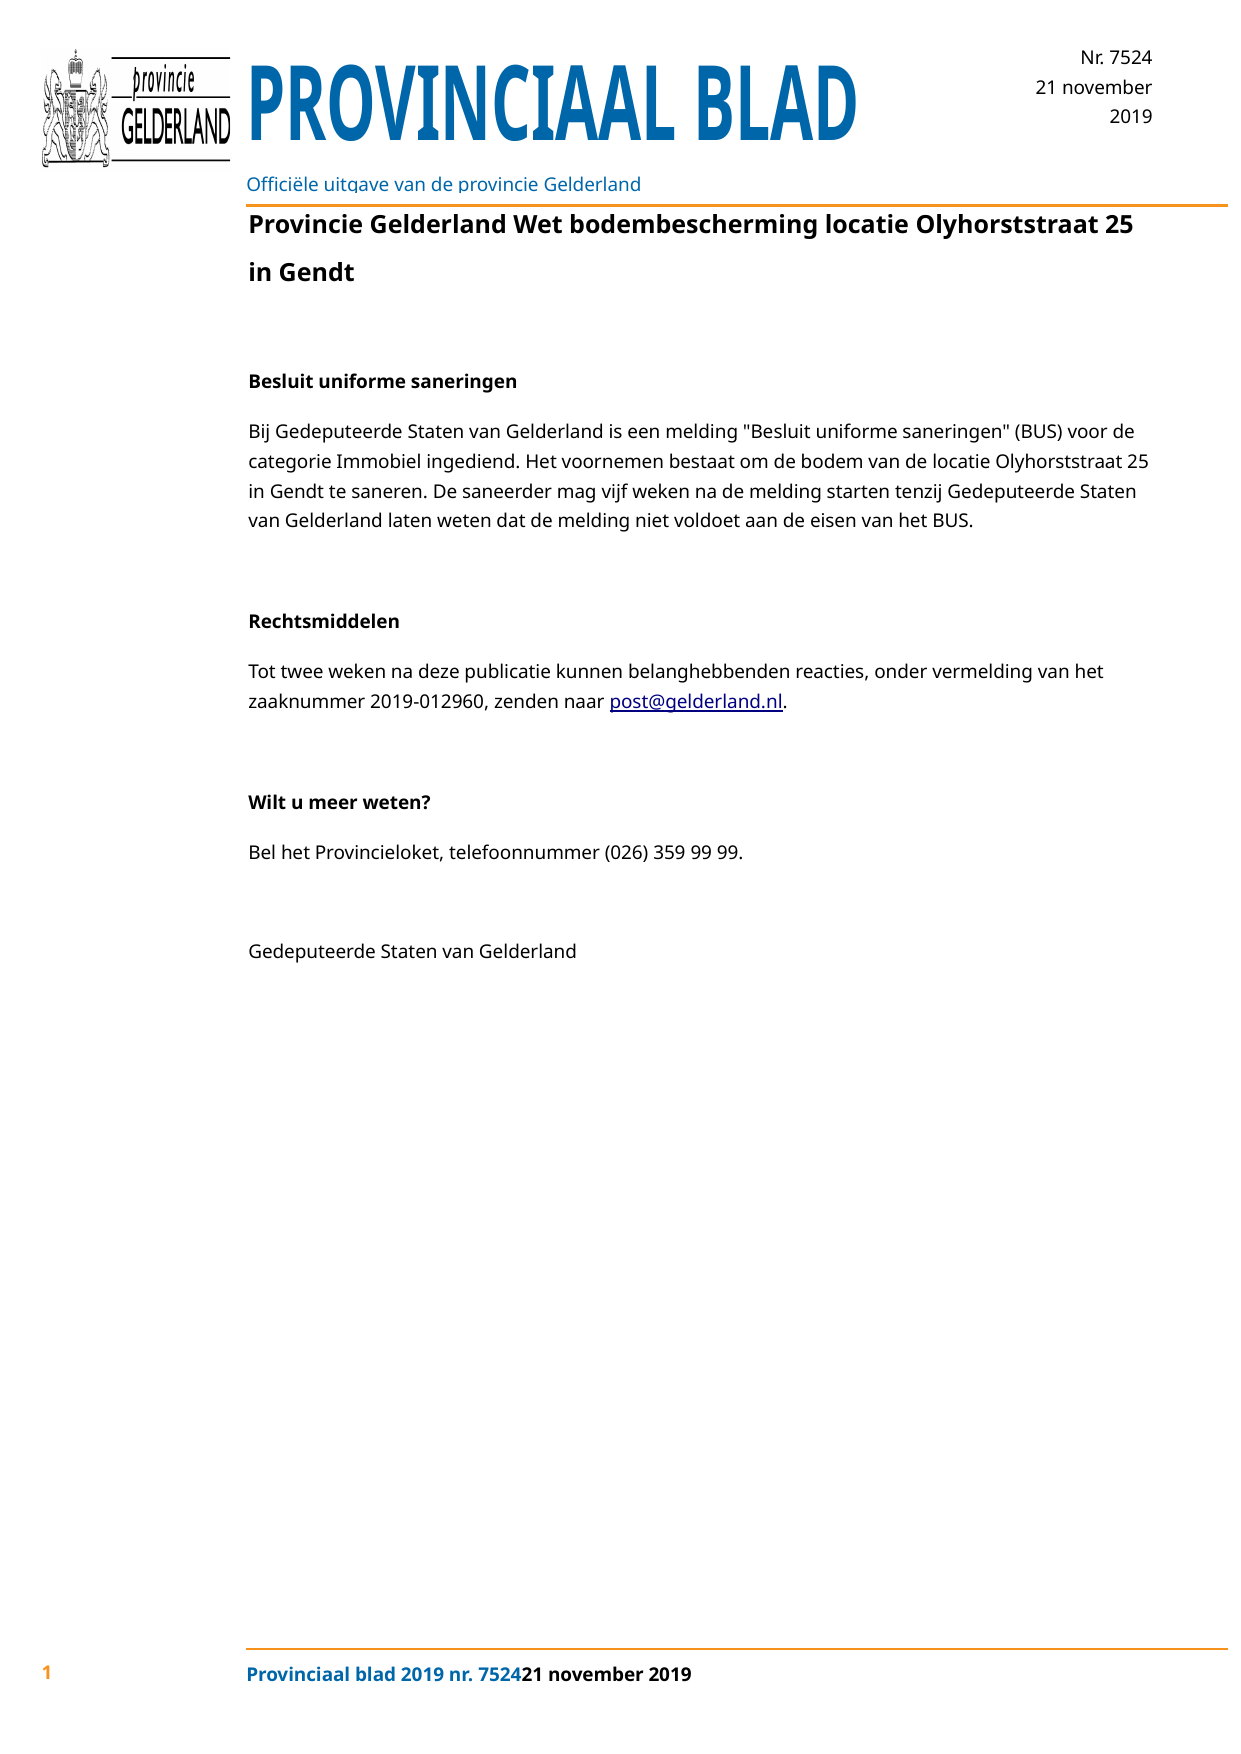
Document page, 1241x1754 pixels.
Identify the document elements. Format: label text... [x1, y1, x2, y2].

text Wilt u meer weten? [248, 789, 1152, 815]
text Rechtsmiddelen [248, 608, 1152, 634]
text Tot twee weken na deze publicatie kunnen belanghebbenden reacties, onder vermelding van het zaaknummer 2019-012960, zenden naar post@gelderland.nl. [248, 659, 1152, 714]
text Bel het Provincieloket, telefoonnummer (026) 359 99 99. [248, 839, 1152, 865]
picture [41, 47, 231, 172]
text Gedeputeerde Staten van Gelderland [248, 938, 1152, 963]
text Provincie Gelderland Wet bodembescherming locatie Olyhorststraat 25 in Gendt [248, 207, 1152, 288]
text Besluit uniforme saneringen [248, 368, 1152, 394]
text Bij Gedeputeerde Staten van Gelderland is een melding "Besluit uniforme saneringen" (BUS) voor de categorie Immobiel ingediend. Het voornemen bestaat om de bodem van de locatie Olyhorststraat 25 in Gendt te saneren. De saneerder mag vijf weken na de melding starten tenzij Gedeputeerde Staten van Gelderland laten weten dat de melding niet voldoet aan de eisen van het BUS. [248, 419, 1152, 533]
